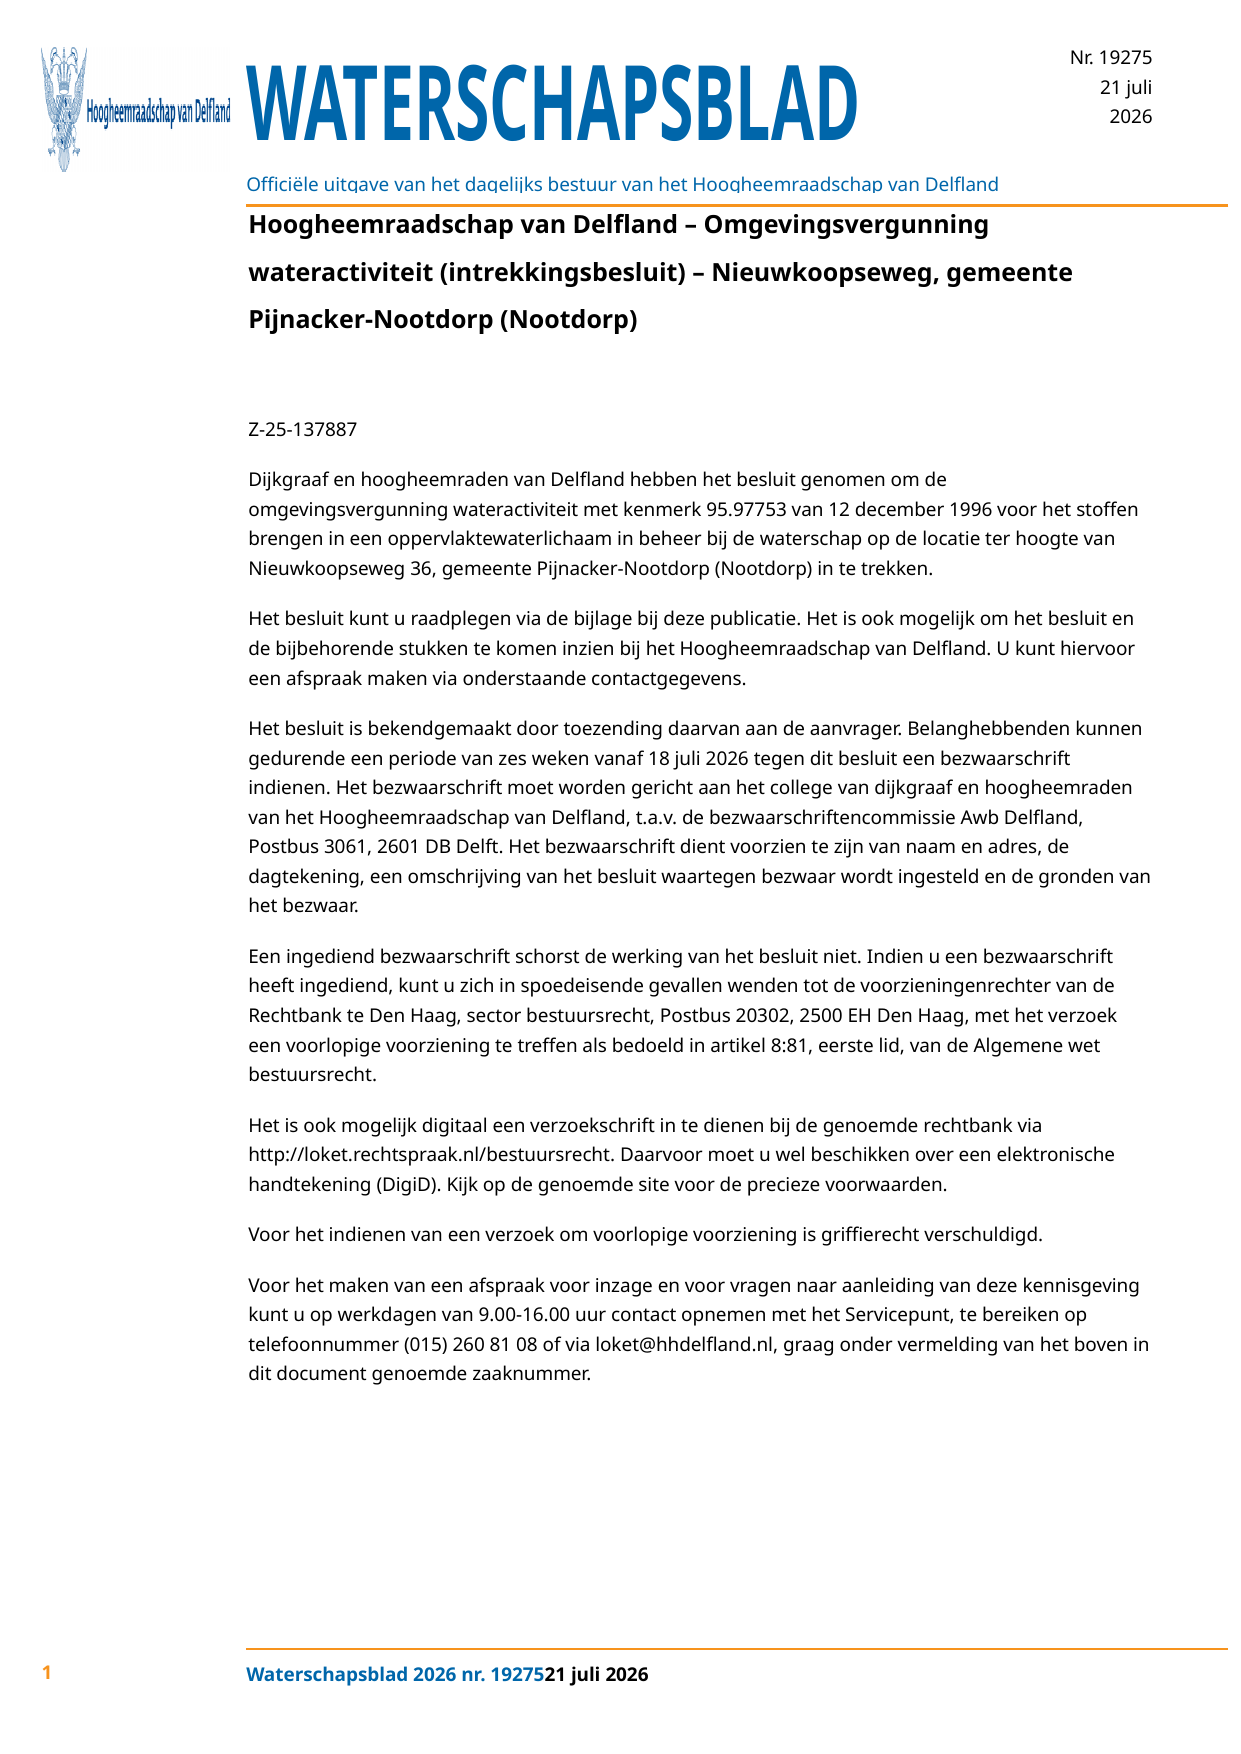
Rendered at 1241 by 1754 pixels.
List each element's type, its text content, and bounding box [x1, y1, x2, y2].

text Voor het indienen van een verzoek om voorlopige voorziening is griffierecht verschuldigd. [248, 1221, 1152, 1247]
text Dijkgraaf en hoogheemraden van Delfland hebben het besluit genomen om de omgevingsvergunning wateractiviteit met kenmerk 95.97753 van 12 december 1996 voor het stoffen brengen in een oppervlaktewaterlichaam in beheer bij de waterschap op de locatie ter hoogte van Nieuwkoopseweg 36, gemeente Pijnacker-Nootdorp (Nootdorp) in te trekken. [248, 466, 1152, 581]
text Het is ook mogelijk digitaal een verzoekschrift in te dienen bij de genoemde rechtbank via http://loket.rechtspraak.nl/bestuursrecht. Daarvoor moet u wel beschikken over een elektronische handtekening (DigiD). Kijk op de genoemde site voor de precieze voorwaarden. [248, 1112, 1152, 1197]
picture [41, 47, 231, 172]
text Hoogheemraadschap van Delfland – Omgevingsvergunning wateractiviteit (intrekkingsbesluit) – Nieuwkoopseweg, gemeente Pijnacker-Nootdorp (Nootdorp) [248, 207, 1152, 336]
text Het besluit is bekendgemaakt door toezending daarvan aan de aanvrager. Belanghebbenden kunnen gedurende een periode van zes weken vanaf 18 juli 2026 tegen dit besluit een bezwaarschrift indienen. Het bezwaarschrift moet worden gericht aan het college van dijkgraaf en hoogheemraden van het Hoogheemraadschap van Delfland, t.a.v. de bezwaarschriftencommissie Awb Delfland, Postbus 3061, 2601 DB Delft. Het bezwaarschrift dient voorzien te zijn van naam en adres, de dagtekening, een omschrijving van het besluit waartegen bezwaar wordt ingesteld en de gronden van het bezwaar. [248, 715, 1152, 918]
text Z-25-137887 [248, 416, 1152, 442]
text Een ingediend bezwaarschrift schorst de werking van het besluit niet. Indien u een bezwaarschrift heeft ingediend, kunt u zich in spoedeisende gevallen wenden tot de voorzieningenrechter van de Rechtbank te Den Haag, sector bestuursrecht, Postbus 20302, 2500 EH Den Haag, met het verzoek een voorlopige voorziening te treffen als bedoeld in artikel 8:81, eerste lid, van de Algemene wet bestuursrecht. [248, 943, 1152, 1087]
text Het besluit kunt u raadplegen via de bijlage bij deze publicatie. Het is ook mogelijk om het besluit en de bijbehorende stukken te komen inzien bij het Hoogheemraadschap van Delfland. U kunt hiervoor een afspraak maken via onderstaande contactgegevens. [248, 606, 1152, 690]
text Voor het maken van een afspraak voor inzage en voor vragen naar aanleiding van deze kennisgeving kunt u op werkdagen van 9.00-16.00 uur contact opnemen met het Servicepunt, te bereiken op telefoonnummer (015) 260 81 08 of via loket@hhdelfland.nl, graag onder vermelding van het boven in dit document genoemde zaaknummer. [248, 1272, 1152, 1386]
